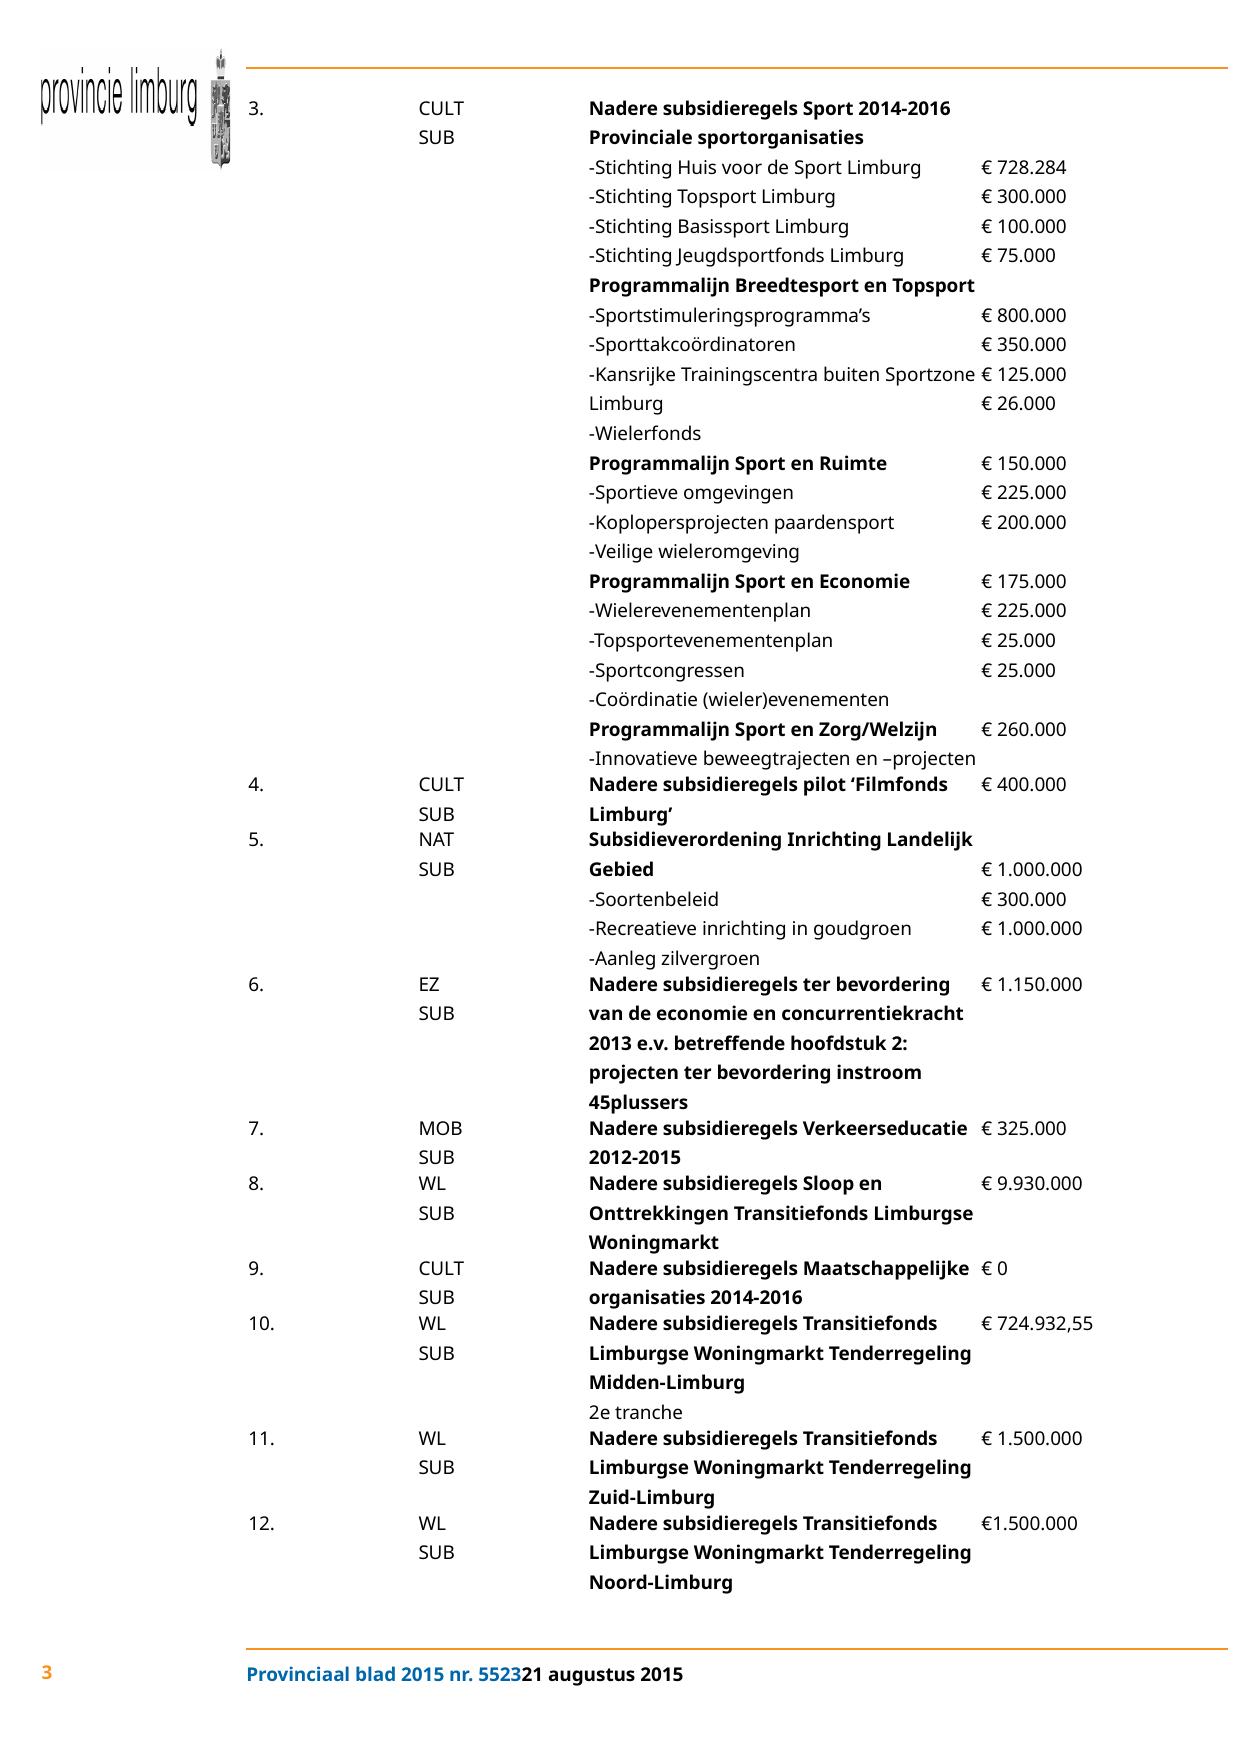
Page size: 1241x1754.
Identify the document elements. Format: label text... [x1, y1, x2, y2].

table_cell Subsidieverordening Inrichting Landelijk Gebied -Soortenbeleid -Recreatieve inrichting in goudgroen -Aanleg zilvergroen [589, 827, 981, 971]
table_cell 8. [248, 1170, 418, 1255]
table_cell € 1.000.000 € 300.000 € 1.000.000 [981, 827, 1152, 971]
table_cell 6. [248, 971, 418, 1115]
table_cell 5. [248, 827, 418, 971]
table_cell Nadere subsidieregels Sport 2014-2016 Provinciale sportorganisaties -Stichting Huis voor de Sport Limburg -Stichting Topsport Limburg -Stichting Basissport Limburg -Stichting Jeugdsportfonds Limburg Programmalijn Breedtesport en Topsport -Sportstimuleringsprogramma’s -Sporttakcoördinatoren -Kansrijke Trainingscentra buiten Sportzone Limburg -Wielerfonds Programmalijn Sport en Ruimte -Sportieve omgevingen -Koplopersprojecten paardensport -Veilige wieleromgeving Programmalijn Sport en Economie -Wielerevenementenplan -Topsportevenementenplan -Sportcongressen -Coördinatie (wieler)evenementen Programmalijn Sport en Zorg/Welzijn -Innovatieve beweegtrajecten en –projecten [589, 95, 981, 771]
table_cell WL SUB [418, 1425, 589, 1510]
table_cell Nadere subsidieregels Sloop en Onttrekkingen Transitiefonds Limburgse Woningmarkt [589, 1170, 981, 1255]
table_cell 11. [248, 1425, 418, 1510]
table_cell Nadere subsidieregels Transitiefonds Limburgse Woningmarkt Tenderregeling Zuid-Limburg [589, 1425, 981, 1510]
table_cell CULT SUB [418, 1255, 589, 1310]
table_cell €1.500.000 [981, 1510, 1152, 1594]
table_cell 12. [248, 1510, 418, 1594]
table_cell Nadere subsidieregels pilot ‘Filmfonds Limburg’ [589, 771, 981, 827]
table_cell 4. [248, 771, 418, 827]
table_cell € 1.150.000 [981, 971, 1152, 1115]
table_cell € 1.500.000 [981, 1425, 1152, 1510]
table_cell € 325.000 [981, 1115, 1152, 1170]
table_cell Nadere subsidieregels ter bevordering van de economie en concurrentiekracht 2013 e.v. betreffende hoofdstuk 2: projecten ter bevordering instroom 45plussers [589, 971, 981, 1115]
table_cell 10. [248, 1310, 418, 1425]
table_cell 3. [248, 95, 418, 771]
table_cell WL SUB [418, 1510, 589, 1594]
table_cell 7. [248, 1115, 418, 1170]
table_cell € 0 [981, 1255, 1152, 1310]
picture [41, 47, 231, 172]
table_cell € 400.000 [981, 771, 1152, 827]
table_cell WL SUB [418, 1170, 589, 1255]
table_cell Nadere subsidieregels Transitiefonds Limburgse Woningmarkt Tenderregeling Noord-Limburg [589, 1510, 981, 1594]
table_cell NAT SUB [418, 827, 589, 971]
table_cell Nadere subsidieregels Transitiefonds Limburgse Woningmarkt Tenderregeling Midden-Limburg 2e tranche [589, 1310, 981, 1425]
table_cell Nadere subsidieregels Maatschappelijke organisaties 2014-2016 [589, 1255, 981, 1310]
table_cell € 9.930.000 [981, 1170, 1152, 1255]
table_cell 9. [248, 1255, 418, 1310]
table_cell Nadere subsidieregels Verkeerseducatie 2012-2015 [589, 1115, 981, 1170]
table_cell CULT SUB [418, 95, 589, 771]
table_cell € 728.284 € 300.000 € 100.000 € 75.000 € 800.000 € 350.000 € 125.000 € 26.000 € 150.000 € 225.000 € 200.000 € 175.000 € 225.000 € 25.000 € 25.000 € 260.000 [981, 95, 1152, 771]
table_cell WL SUB [418, 1310, 589, 1425]
table_cell CULT SUB [418, 771, 589, 827]
table_cell MOB SUB [418, 1115, 589, 1170]
table_cell EZ SUB [418, 971, 589, 1115]
table_cell € 724.932,55 [981, 1310, 1152, 1425]
